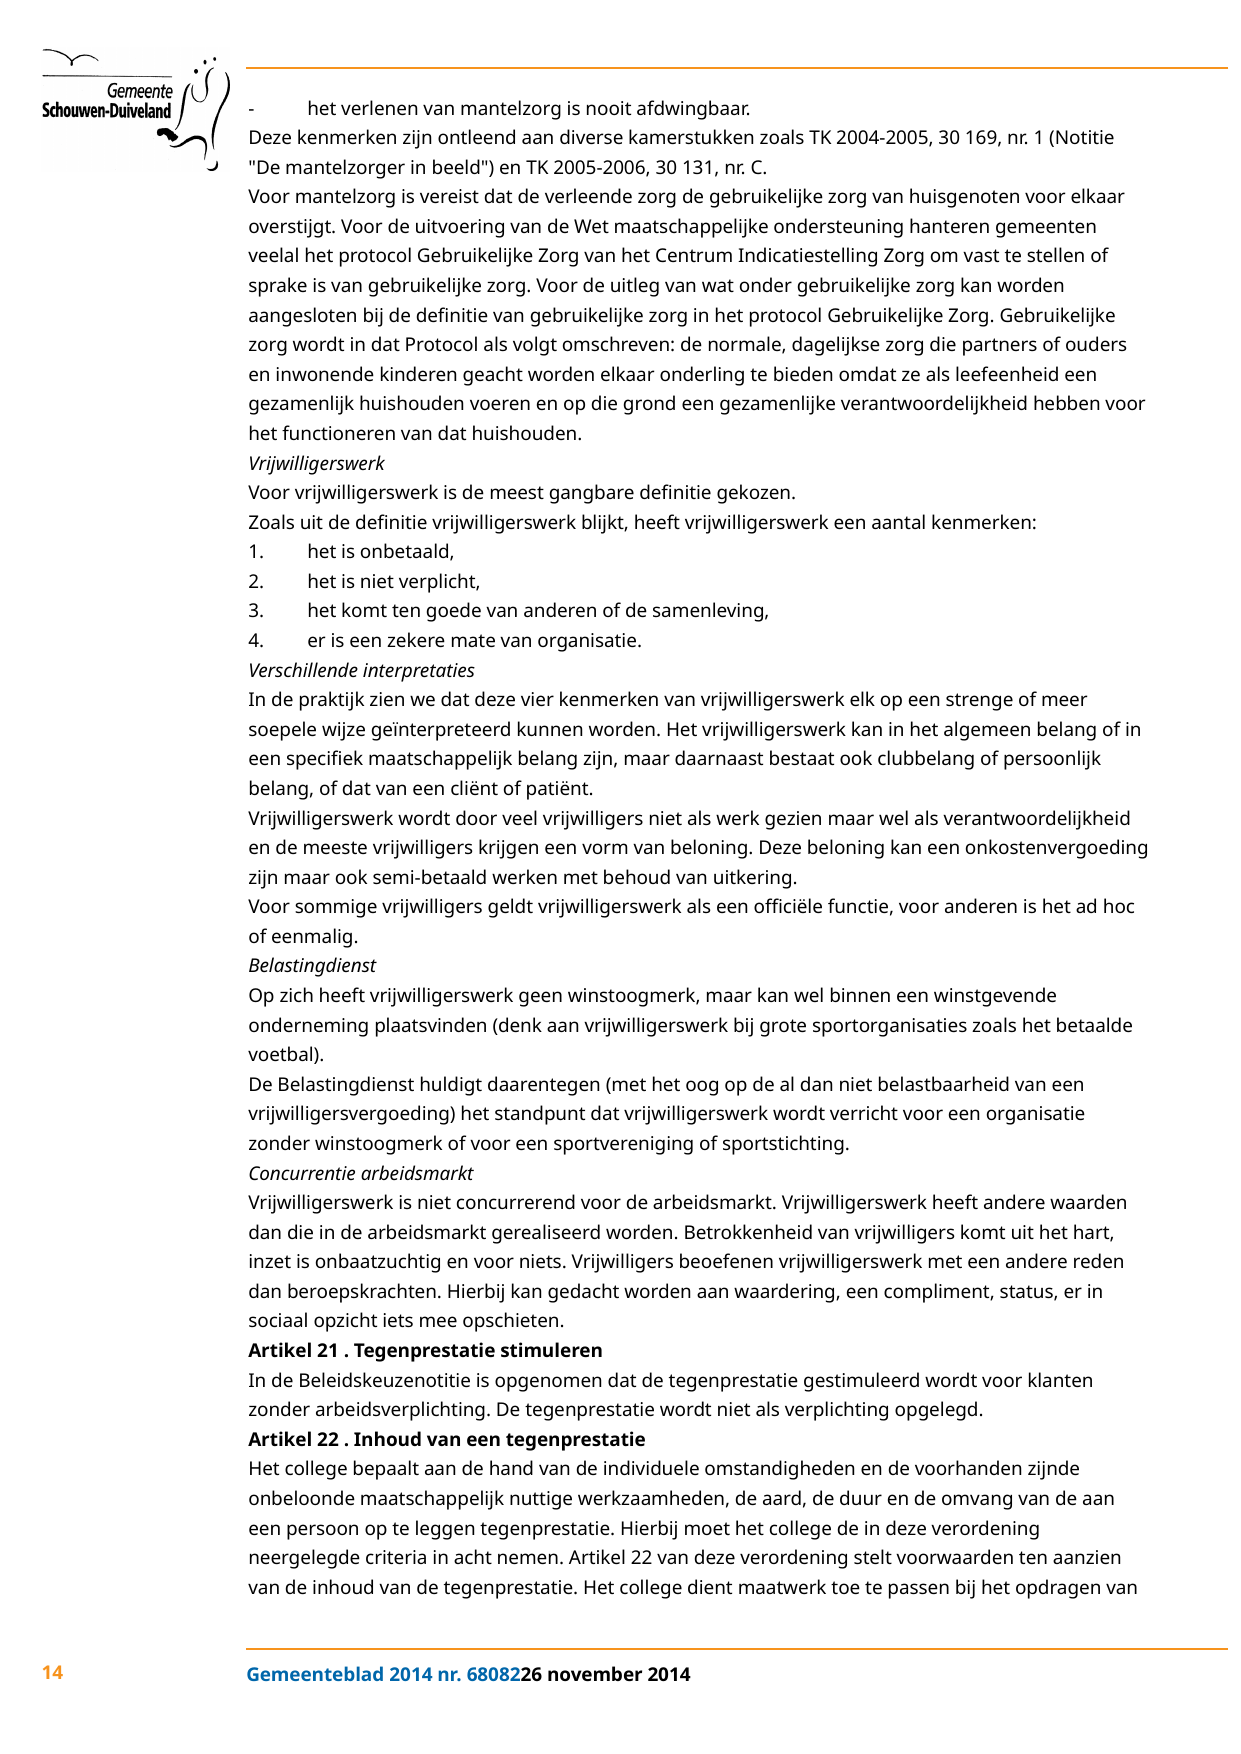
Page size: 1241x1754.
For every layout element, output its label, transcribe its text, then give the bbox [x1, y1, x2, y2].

text Zoals uit de definitie vrijwilligerswerk blijkt, heeft vrijwilligerswerk een aantal kenmerken: [248, 509, 1152, 535]
text Vrijwilligerswerk wordt door veel vrijwilligers niet als werk gezien maar wel als verantwoordelijkheid en de meeste vrijwilligers krijgen een vorm van beloning. Deze beloning kan een onkostenvergoeding zijn maar ook semi-betaald werken met behoud van uitkering. [248, 805, 1152, 890]
list het is onbetaald, [248, 538, 1152, 564]
text Voor vrijwilligerswerk is de meest gangbare definitie gekozen. [248, 479, 1152, 505]
text Deze kenmerken zijn ontleend aan diverse kamerstukken zoals TK 2004-2005, 30 169, nr. 1 (Notitie "De mantelzorger in beeld") en TK 2005-2006, 30 131, nr. C. [248, 124, 1152, 180]
text Artikel 22 . Inhoud van een tegenprestatie [248, 1426, 1152, 1452]
text Op zich heeft vrijwilligerswerk geen winstoogmerk, maar kan wel binnen een winstgevende onderneming plaatsvinden (denk aan vrijwilligerswerk bij grote sportorganisaties zoals het betaalde voetbal). [248, 982, 1152, 1067]
text In de praktijk zien we dat deze vier kenmerken van vrijwilligerswerk elk op een strenge of meer soepele wijze geïnterpreteerd kunnen worden. Het vrijwilligerswerk kan in het algemeen belang of in een specifiek maatschappelijk belang zijn, maar daarnaast bestaat ook clubbelang of persoonlijk belang, of dat van een cliënt of patiënt. [248, 686, 1152, 801]
text Belastingdienst [248, 953, 1152, 978]
text Vrijwilligerswerk is niet concurrerend voor de arbeidsmarkt. Vrijwilligerswerk heeft andere waarden dan die in de arbeidsmarkt gerealiseerd worden. Betrokkenheid van vrijwilligers komt uit het hart, inzet is onbaatzuchtig en voor niets. Vrijwilligers beoefenen vrijwilligerswerk met een andere reden dan beroepskrachten. Hierbij kan gedacht worden aan waardering, een compliment, status, er in sociaal opzicht iets mee opschieten. [248, 1189, 1152, 1333]
list het verlenen van mantelzorg is nooit afdwingbaar. [248, 95, 1152, 121]
text Voor sommige vrijwilligers geldt vrijwilligerswerk als een officiële functie, voor anderen is het ad hoc of eenmalig. [248, 893, 1152, 949]
picture [41, 47, 231, 172]
text Verschillende interpretaties [248, 657, 1152, 683]
list er is een zekere mate van organisatie. [248, 627, 1152, 653]
text In de Beleidskeuzenotitie is opgenomen dat de tegenprestatie gestimuleerd wordt voor klanten zonder arbeidsverplichting. De tegenprestatie wordt niet als verplichting opgelegd. [248, 1367, 1152, 1422]
text Voor mantelzorg is vereist dat de verleende zorg de gebruikelijke zorg van huisgenoten voor elkaar overstijgt. Voor de uitvoering van de Wet maatschappelijke ondersteuning hanteren gemeenten veelal het protocol Gebruikelijke Zorg van het Centrum Indicatiestelling Zorg om vast te stellen of sprake is van gebruikelijke zorg. Voor de uitleg van wat onder gebruikelijke zorg kan worden aangesloten bij de definitie van gebruikelijke zorg in het protocol Gebruikelijke Zorg. Gebruikelijke zorg wordt in dat Protocol als volgt omschreven: de normale, dagelijkse zorg die partners of ouders en inwonende kinderen geacht worden elkaar onderling te bieden omdat ze als leefeenheid een gezamenlijk huishouden voeren en op die grond een gezamenlijke verantwoordelijkheid hebben voor het functioneren van dat huishouden. [248, 183, 1152, 446]
list het komt ten goede van anderen of de samenleving, [248, 598, 1152, 623]
text Artikel 21 . Tegenprestatie stimuleren [248, 1337, 1152, 1363]
text Concurrentie arbeidsmarkt [248, 1160, 1152, 1186]
text Vrijwilligerswerk [248, 450, 1152, 476]
text Het college bepaalt aan de hand van de individuele omstandigheden en de voorhanden zijnde onbeloonde maatschappelijk nuttige werkzaamheden, de aard, de duur en de omvang van de aan een persoon op te leggen tegenprestatie. Hierbij moet het college de in deze verordening neergelegde criteria in acht nemen. Artikel 22 van deze verordening stelt voorwaarden ten aanzien van de inhoud van de tegenprestatie. Het college dient maatwerk toe te passen bij het opdragen van [248, 1456, 1152, 1600]
text De Belastingdienst huldigt daarentegen (met het oog op de al dan niet belastbaarheid van een vrijwilligersvergoeding) het standpunt dat vrijwilligerswerk wordt verricht voor een organisatie zonder winstoogmerk of voor een sportvereniging of sportstichting. [248, 1071, 1152, 1156]
list het is niet verplicht, [248, 568, 1152, 594]
